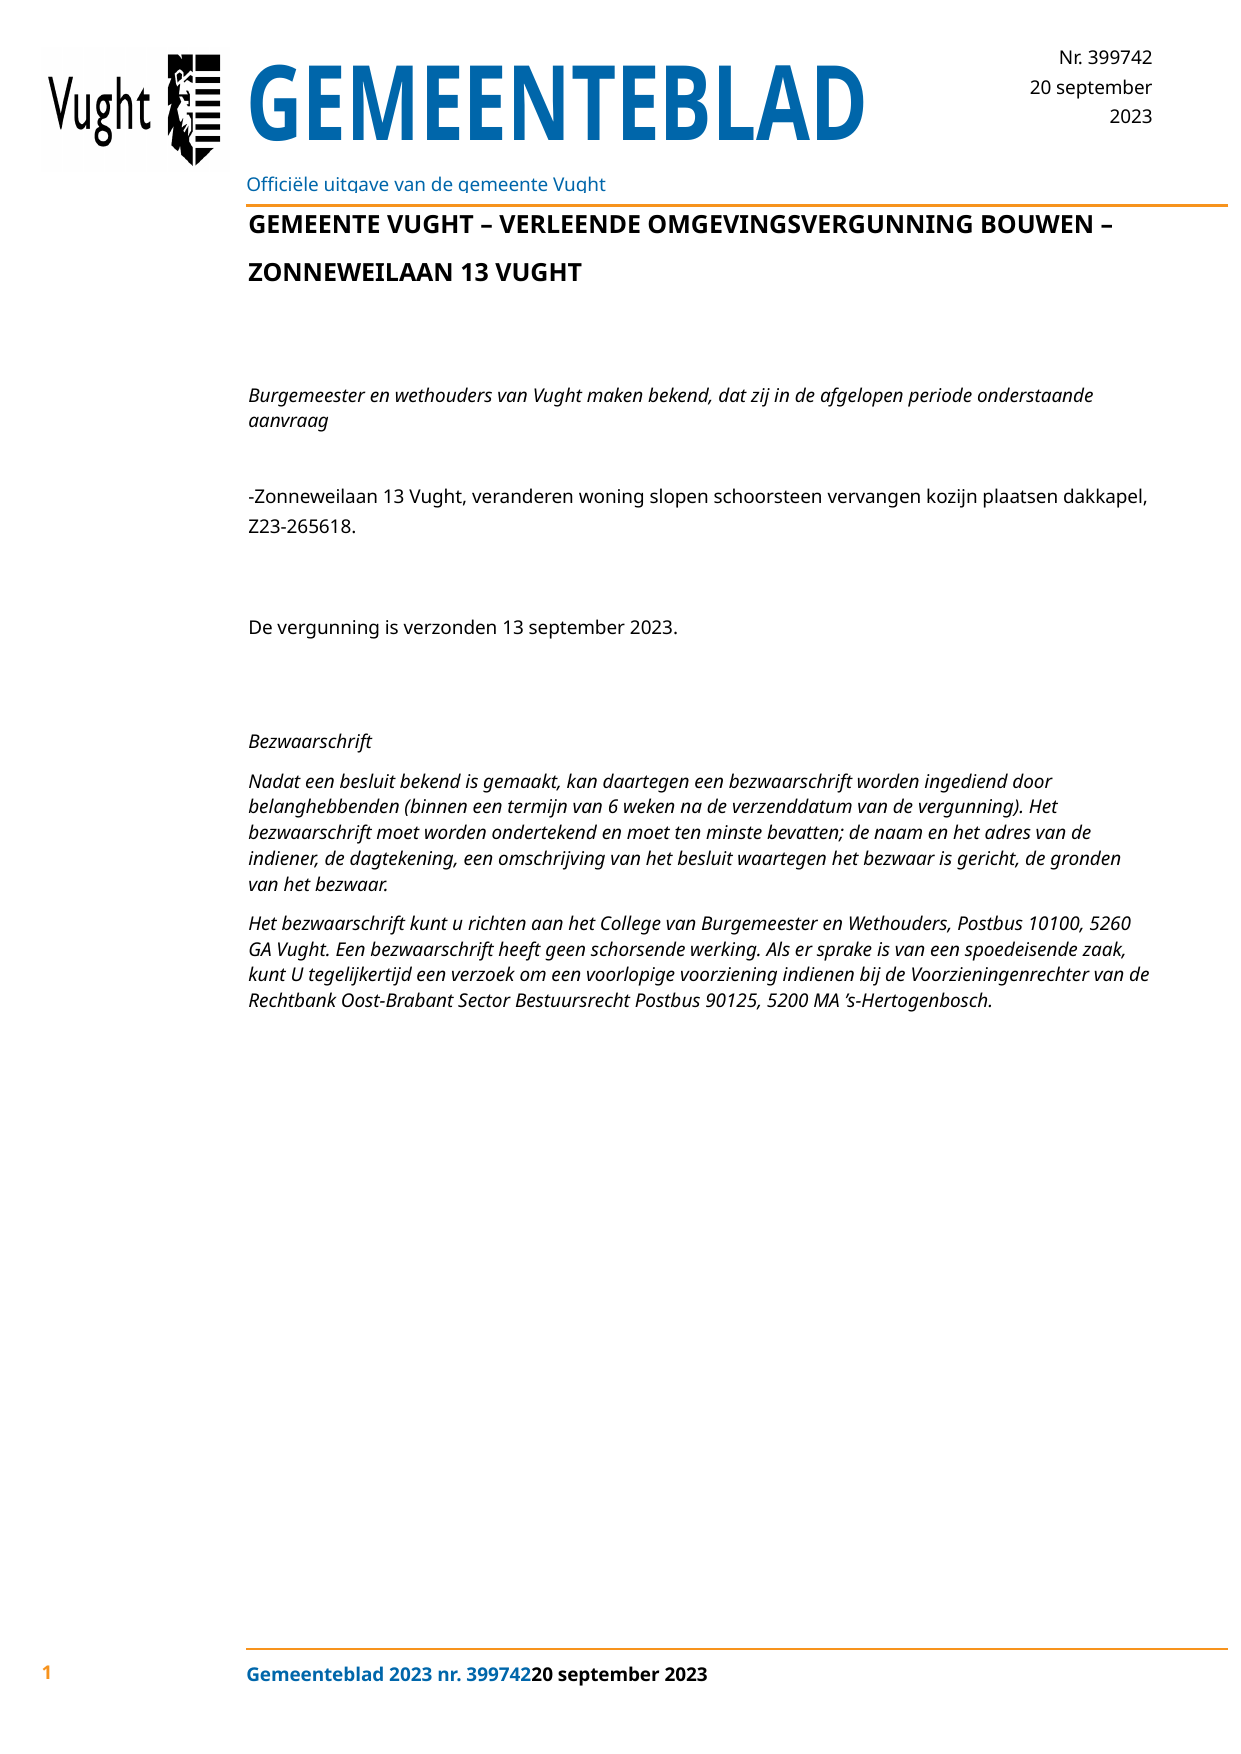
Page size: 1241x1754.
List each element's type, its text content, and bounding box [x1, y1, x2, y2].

text Nadat een besluit bekend is gemaakt, kan daartegen een bezwaarschrift worden ingediend door belanghebbenden (binnen een termijn van 6 weken na de verzenddatum van de vergunning). Het bezwaarschrift moet worden ondertekend en moet ten minste bevatten; de naam en het adres van de indiener, de dagtekening, een omschrijving van het besluit waartegen het bezwaar is gericht, de gronden van het bezwaar. [248, 768, 1152, 896]
picture [41, 47, 231, 172]
text Bezwaarschrift [248, 728, 1152, 754]
text De vergunning is verzonden 13 september 2023. [248, 614, 1152, 640]
text Het bezwaarschrift kunt u richten aan het College van Burgemeester en Wethouders, Postbus 10100, 5260 GA Vught. Een bezwaarschrift heeft geen schorsende werking. Als er sprake is van een spoedeisende zaak, kunt U tegelijkertijd een verzoek om een voorlopige voorziening indienen bij de Voorzieningenrechter van de Rechtbank Oost-Brabant Sector Bestuursrecht Postbus 90125, 5200 MA ’s-Hertogenbosch. [248, 910, 1152, 1013]
text GEMEENTE VUGHT – VERLEENDE OMGEVINGSVERGUNNING BOUWEN –ZONNEWEILAAN 13 VUGHT [248, 207, 1152, 288]
text Burgemeester en wethouders van Vught maken bekend, dat zij in de afgelopen periode onderstaande aanvraag [248, 382, 1152, 433]
text -Zonneweilaan 13 Vught, veranderen woning slopen schoorsteen vervangen kozijn plaatsen dakkapel, Z23-265618. [248, 484, 1152, 539]
